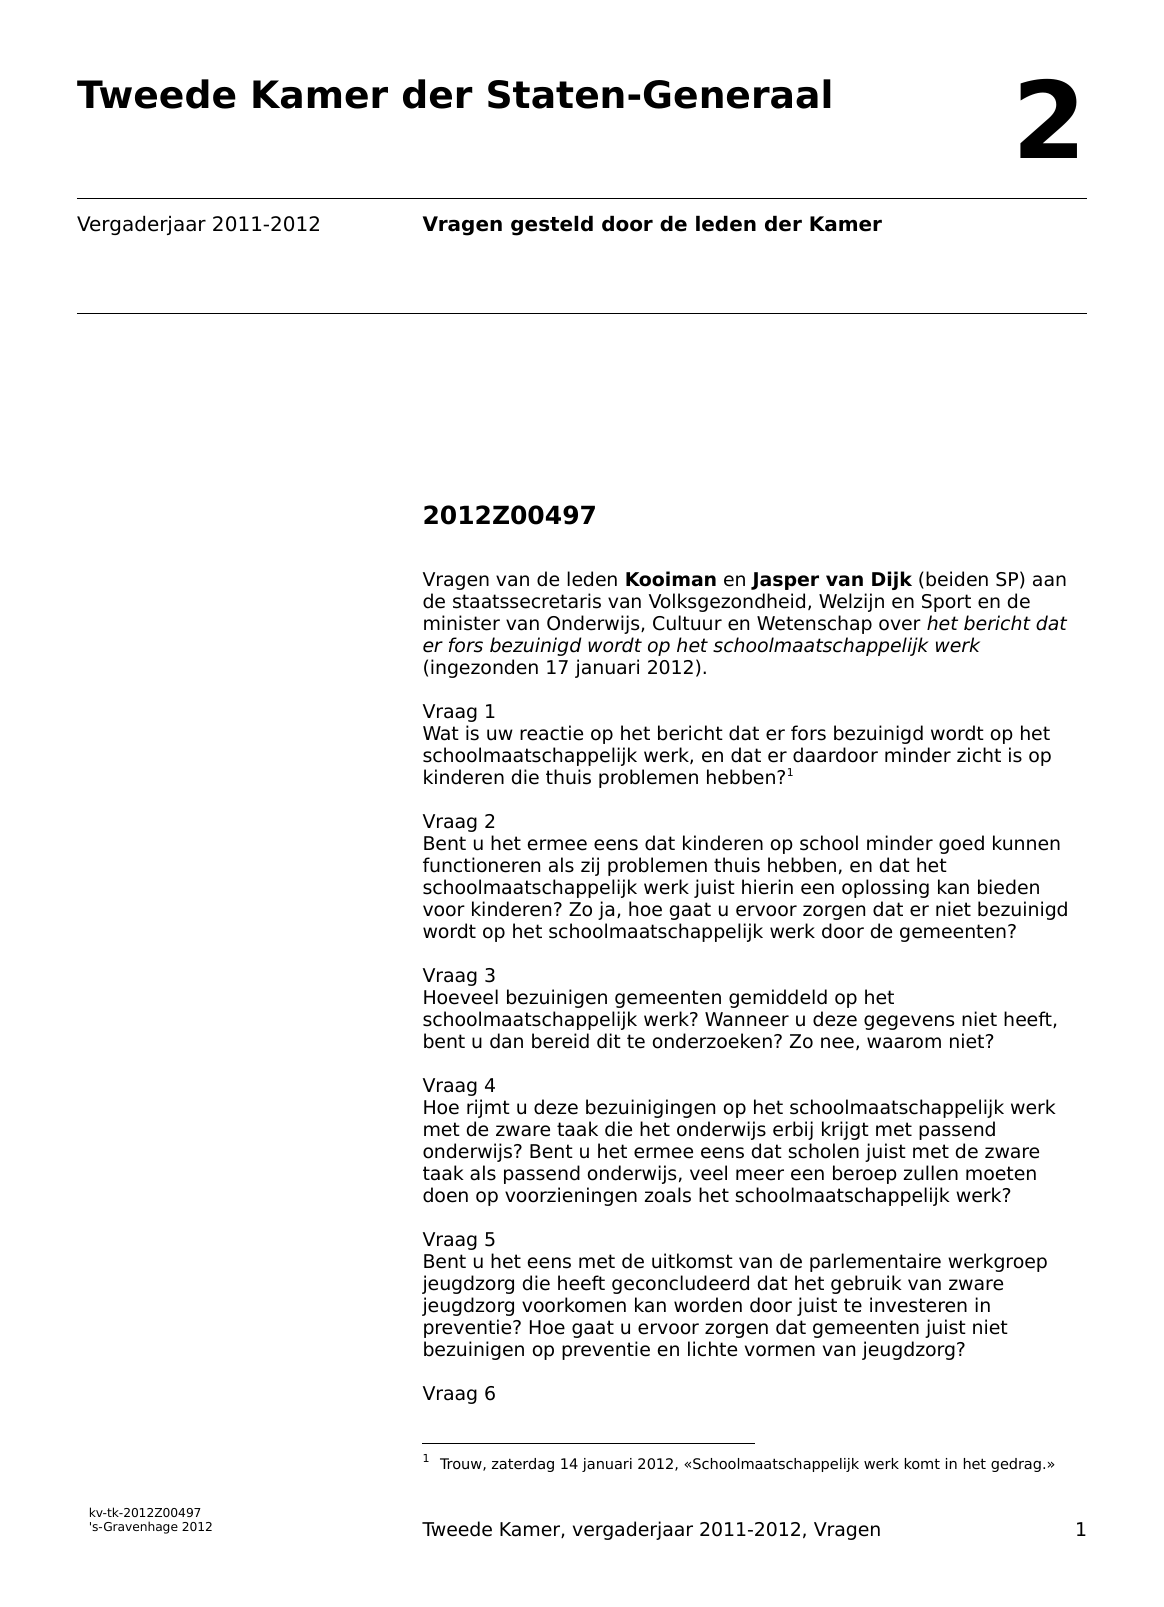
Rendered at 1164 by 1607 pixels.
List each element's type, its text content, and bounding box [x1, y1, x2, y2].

text Hoe rijmt u deze bezuinigingen op het schoolmaatschappelijk werk met de zware taak die het onderwijs erbij krijgt met passend onderwijs? Bent u het ermee eens dat scholen juist met de zware taak als passend onderwijs, veel meer een beroep zullen moeten doen op voorzieningen zoals het schoolmaatschappelijk werk? [422, 1097, 1087, 1207]
text Vraag 4 [422, 1075, 1087, 1097]
text 2012Z00497 [422, 501, 1087, 531]
text Vraag 2 [422, 811, 1087, 833]
text Vraag 3 [422, 965, 1087, 987]
text Bent u het eens met de uitkomst van de parlementaire werkgroep jeugdzorg die heeft geconcludeerd dat het gebruik van zware jeugdzorg voorkomen kan worden door juist te investeren in preventie? Hoe gaat u ervoor zorgen dat gemeenten juist niet bezuinigen op preventie en lichte vormen van jeugdzorg? [422, 1251, 1087, 1361]
text Vraag 1 [422, 701, 1087, 723]
text kv-tk-2012Z00497 [88, 1506, 323, 1520]
text 's-Gravenhage 2012 [88, 1520, 323, 1534]
text Vragen van de leden Kooiman en Jasper van Dijk (beiden SP) aan de staatssecretaris van Volksgezondheid, Welzijn en Sport en de minister van Onderwijs, Cultuur en Wetenschap over het bericht dat er fors bezuinigd wordt op het schoolmaatschappelijk werk (ingezonden 17 januari 2012). [422, 569, 1087, 679]
table_header Tweede Kamer der Staten-Generaal [77, 59, 886, 198]
text Vraag 5 [422, 1229, 1087, 1251]
text Hoeveel bezuinigen gemeenten gemiddeld op het schoolmaatschappelijk werk? Wanneer u deze gegevens niet heeft, bent u dan bereid dit te onderzoeken? Zo nee, waarom niet? [422, 987, 1087, 1053]
text Bent u het ermee eens dat kinderen op school minder goed kunnen functioneren als zij problemen thuis hebben, en dat het schoolmaatschappelijk werk juist hierin een oplossing kan bieden voor kinderen? Zo ja, hoe gaat u ervoor zorgen dat er niet bezuinigd wordt op het schoolmaatschappelijk werk door de gemeenten? [422, 833, 1087, 943]
table_header 2 [886, 59, 1087, 198]
table_cell Vragen gesteld door de leden der Kamer [422, 199, 1087, 313]
text Trouw, zaterdag 14 januari 2012, «Schoolmaatschappelijk werk komt in het gedrag.» [422, 1452, 1087, 1474]
table_cell Vergaderjaar 2011-2012 [77, 199, 422, 313]
text Wat is uw reactie op het bericht dat er fors bezuinigd wordt op het schoolmaatschappelijk werk, en dat er daardoor minder zicht is op kinderen die thuis problemen hebben? [422, 723, 1087, 789]
text Vraag 6 [422, 1383, 1087, 1405]
